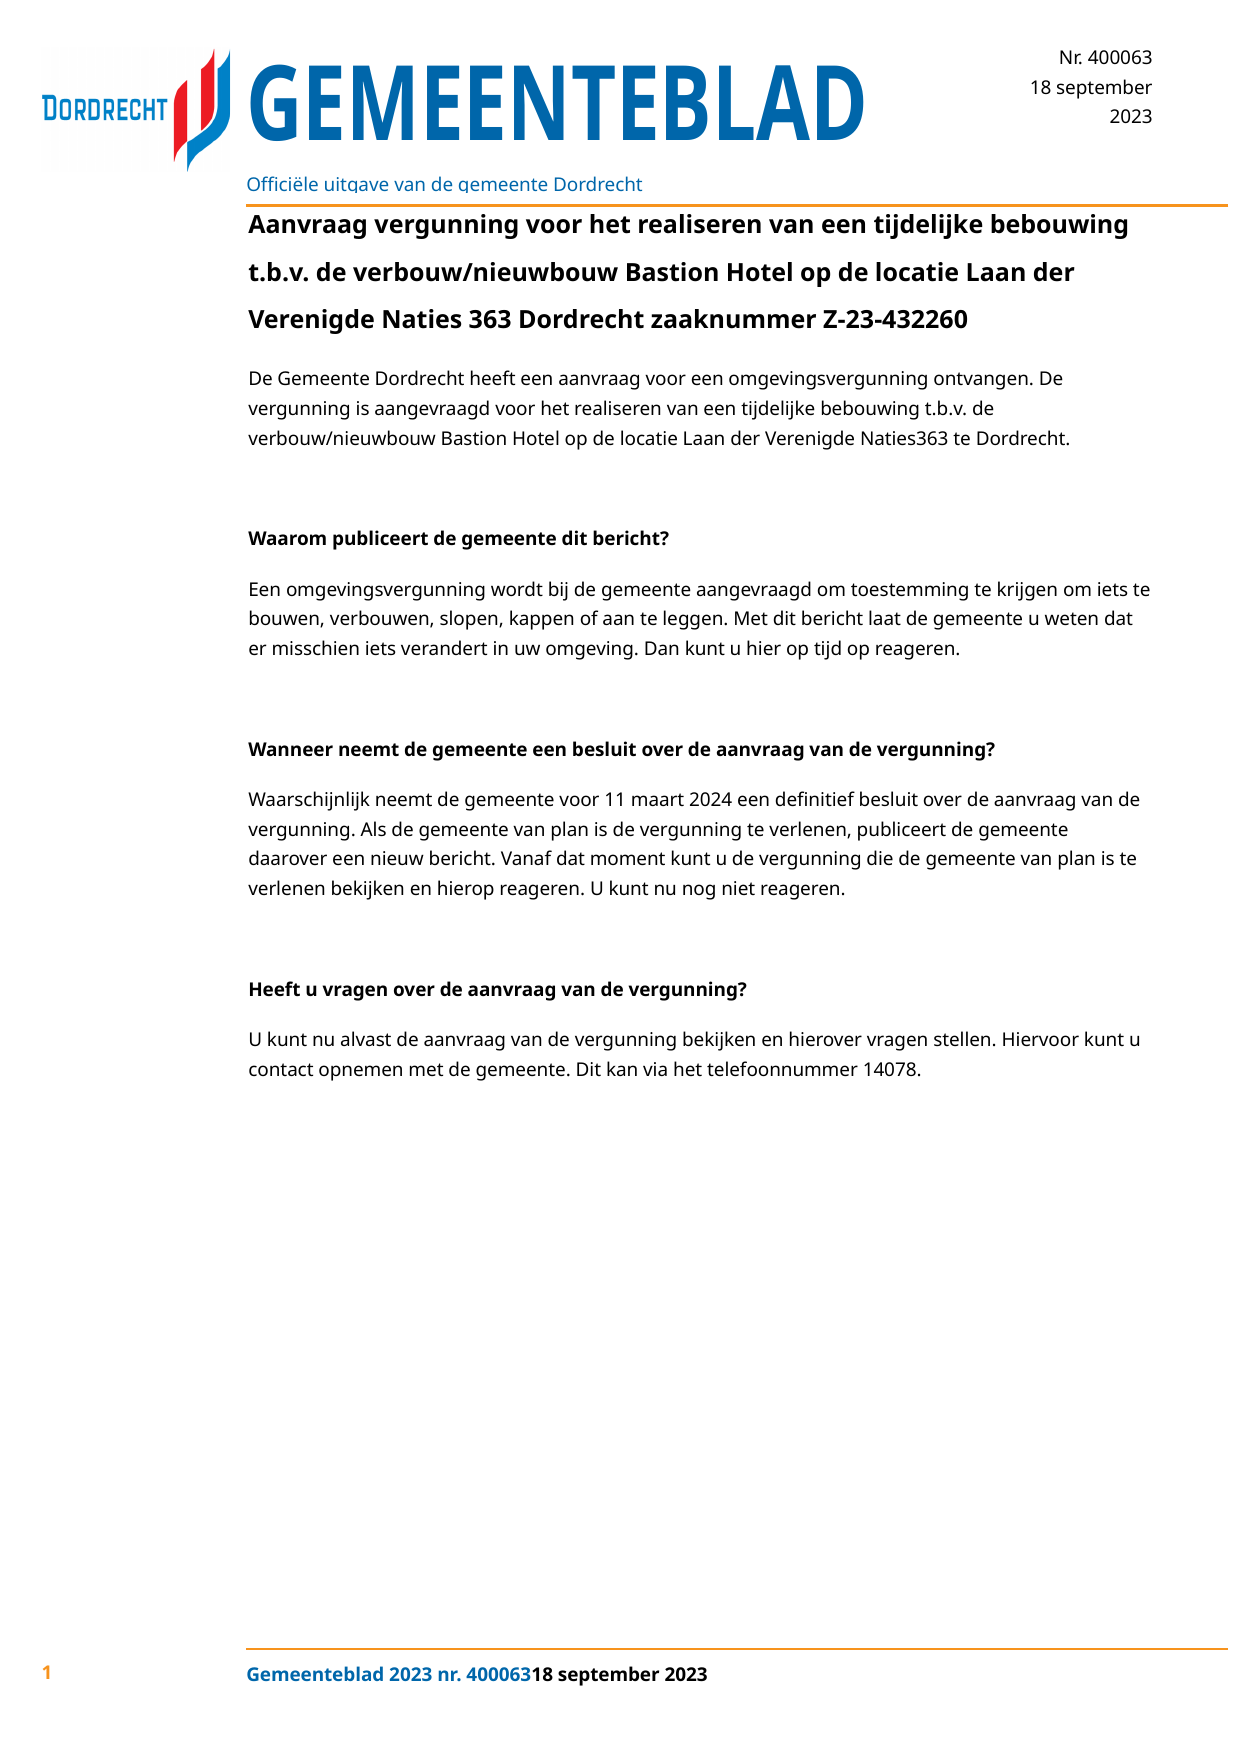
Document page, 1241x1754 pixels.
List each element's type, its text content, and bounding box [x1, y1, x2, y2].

text Een omgevingsvergunning wordt bij de gemeente aangevraagd om toestemming te krijgen om iets te bouwen, verbouwen, slopen, kappen of aan te leggen. Met dit bericht laat de gemeente u weten dat er misschien iets verandert in uw omgeving. Dan kunt u hier op tijd op reageren. [248, 576, 1152, 661]
picture [41, 47, 231, 172]
text Waarom publiceert de gemeente dit bericht? [248, 526, 1152, 551]
text Aanvraag vergunning voor het realiseren van een tijdelijke bebouwing t.b.v. de verbouw/nieuwbouw Bastion Hotel op de locatie Laan der Verenigde Naties 363 Dordrecht zaaknummer Z-23-432260 [248, 207, 1152, 336]
text U kunt nu alvast de aanvraag van de vergunning bekijken en hierover vragen stellen. Hiervoor kunt u contact opnemen met de gemeente. Dit kan via het telefoonnummer 14078. [248, 1026, 1152, 1082]
text Waarschijnlijk neemt de gemeente voor 11 maart 2024 een definitief besluit over de aanvraag van de vergunning. Als de gemeente van plan is de vergunning te verlenen, publiceert de gemeente daarover een nieuw bericht. Vanaf dat moment kunt u de vergunning die de gemeente van plan is te verlenen bekijken en hierop reageren. U kunt nu nog niet reageren. [248, 786, 1152, 901]
text De Gemeente Dordrecht heeft een aanvraag voor een omgevingsvergunning ontvangen. De vergunning is aangevraagd voor het realiseren van een tijdelijke bebouwing t.b.v. de verbouw/nieuwbouw Bastion Hotel op de locatie Laan der Verenigde Naties363 te Dordrecht. [248, 366, 1152, 450]
text Heeft u vragen over de aanvraag van de vergunning? [248, 976, 1152, 1002]
text Wanneer neemt de gemeente een besluit over de aanvraag van de vergunning? [248, 736, 1152, 762]
